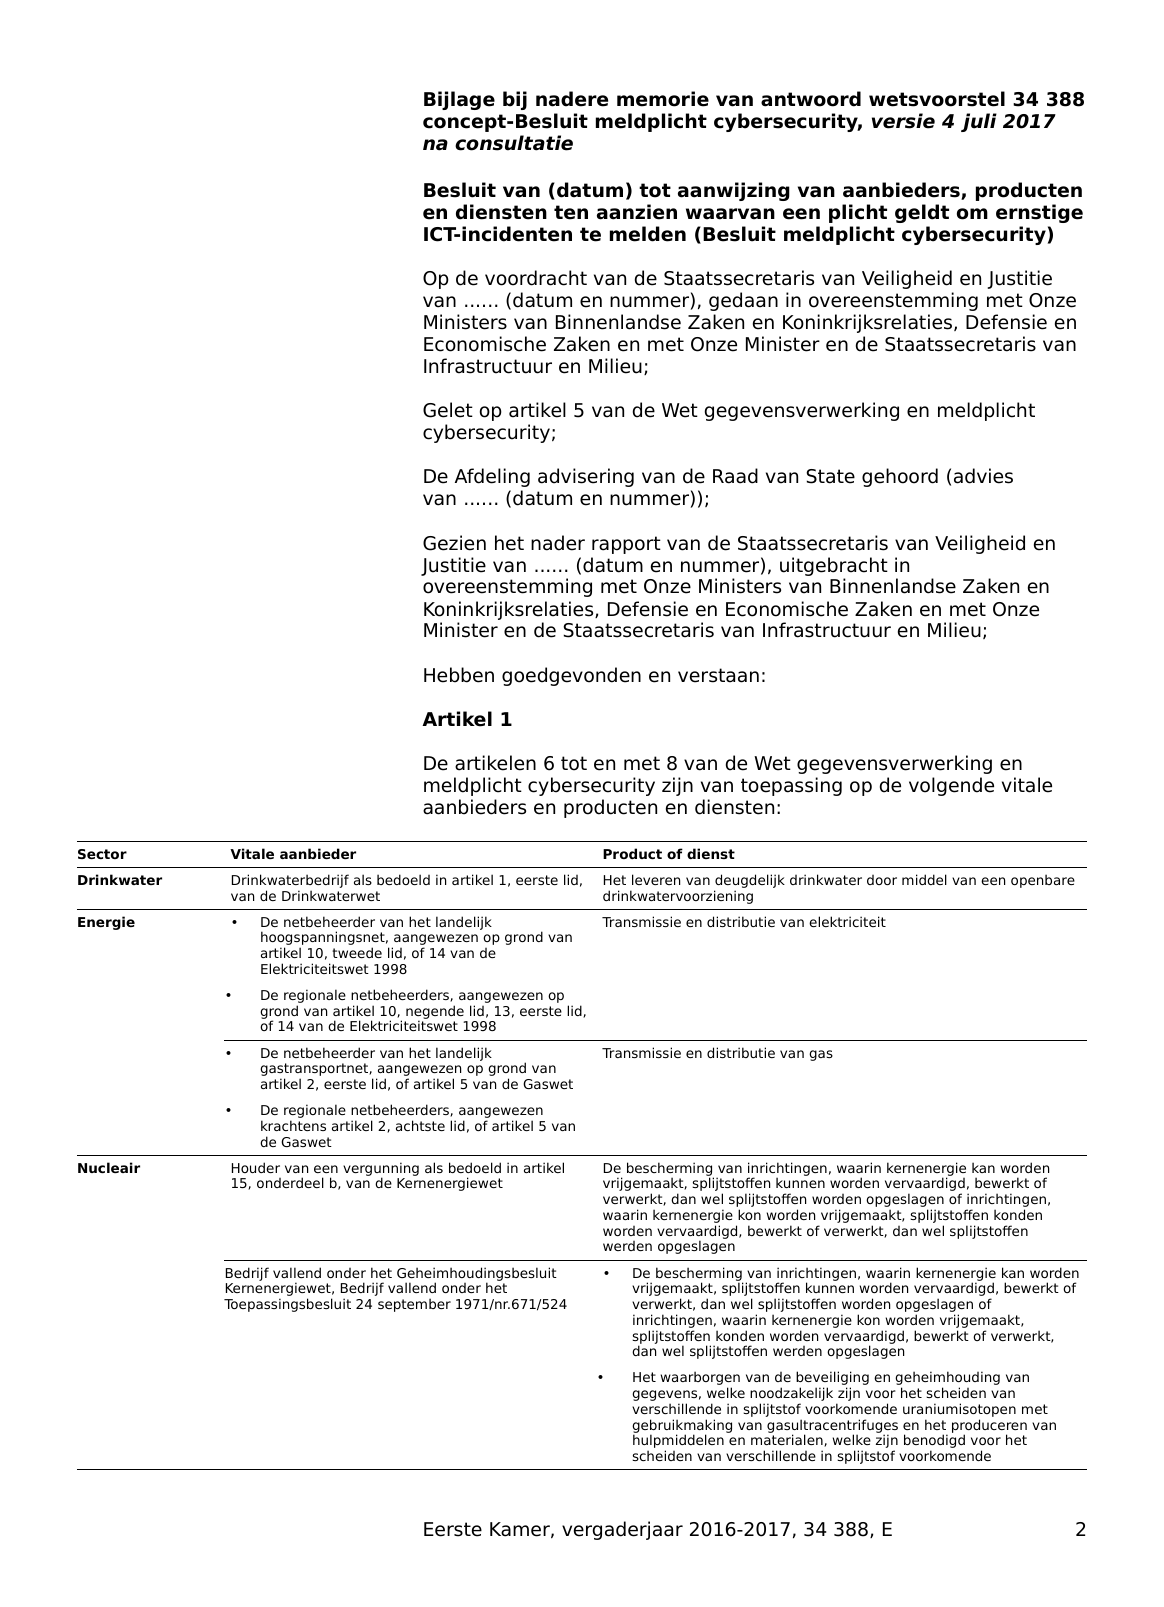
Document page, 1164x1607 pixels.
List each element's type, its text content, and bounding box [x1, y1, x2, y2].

table_cell De netbeheerder van het landelijk gastransportnet, aangewezen op grond van artikel 2, eerste lid, of artikel 5 van de Gaswet [254, 1041, 596, 1097]
subtitle Besluit van (datum) tot aanwijzing van aanbieders, producten en diensten ten aanzien waarvan een plicht geldt om ernstige ICT-incidenten te melden (Besluit meldplicht cybersecurity) [422, 180, 1087, 246]
text Gelet op artikel 5 van de Wet gegevensverwerking en meldplicht cybersecurity; [422, 400, 1087, 444]
subtitle Artikel 1 [422, 709, 1087, 731]
table_cell Transmissie en distributie van gas [596, 1041, 1087, 1155]
text De Afdeling advisering van de Raad van State gehoord (advies van ...... (datum en nummer)); [422, 466, 1087, 510]
subtitle Bijlage bij nadere memorie van antwoord wetsvoorstel 34 388 concept-Besluit meldplicht cybersecurity, versie 4 juli 2017 na consultatie [77, 89, 1087, 155]
table_cell Het leveren van deugdelijk drinkwater door middel van een openbare drinkwatervoorziening [596, 868, 1087, 909]
table_cell Houder van een vergunning als bedoeld in artikel 15, onderdeel b, van de Kernenergiewet [224, 1156, 596, 1260]
table_cell Nucleair [77, 1156, 224, 1469]
table_cell • [224, 982, 254, 1040]
table_cell Drinkwaterbedrijf als bedoeld in artikel 1, eerste lid, van de Drinkwaterwet [224, 868, 596, 909]
table_cell De bescherming van inrichtingen, waarin kernenergie kan worden vrijgemaakt, splijtstoffen kunnen worden vervaardigd, bewerkt of verwerkt, dan wel splijtstoffen worden opgeslagen of inrichtingen, waarin kernenergie kon worden vrijgemaakt, splijtstoffen konden worden vervaardigd, bewerkt of verwerkt, dan wel splijtstoffen werden opgeslagen [626, 1261, 1087, 1364]
table_header Sector [77, 842, 224, 867]
text Hebben goedgevonden en verstaan: [422, 664, 1087, 687]
table_cell De regionale netbeheerders, aangewezen op grond van artikel 10, negende lid, 13, eerste lid, of 14 van de Elektriciteitswet 1998 [254, 982, 596, 1040]
table_cell • [596, 1365, 626, 1469]
table_cell Bedrijf vallend onder het Geheimhoudingsbesluit Kernenergiewet, Bedrijf vallend onder het Toepassingsbesluit 24 september 1971/nr.671/524 [224, 1261, 596, 1469]
table_cell • [224, 1097, 254, 1155]
table_cell Energie [77, 910, 224, 1155]
table_header Product of dienst [596, 842, 1087, 867]
table_cell • [224, 910, 254, 982]
table_cell De netbeheerder van het landelijk hoogspanningsnet, aangewezen op grond van artikel 10, tweede lid, of 14 van de Elektriciteitswet 1998 [254, 910, 596, 982]
text Op de voordracht van de Staatssecretaris van Veiligheid en Justitie van ...... (datum en nummer), gedaan in overeenstemming met Onze Ministers van Binnenlandse Zaken en Koninkrijksrelaties, Defensie en Economische Zaken en met Onze Minister en de Staatssecretaris van Infrastructuur en Milieu; [422, 268, 1087, 378]
table_header Vitale aanbieder [224, 842, 596, 867]
text De artikelen 6 tot en met 8 van de Wet gegevensverwerking en meldplicht cybersecurity zijn van toepassing op de volgende vitale aanbieders en producten en diensten: [422, 753, 1087, 819]
table_cell De regionale netbeheerders, aangewezen krachtens artikel 2, achtste lid, of artikel 5 van de Gaswet [254, 1097, 596, 1155]
table_cell • [596, 1261, 626, 1364]
table_cell • [224, 1041, 254, 1097]
table_cell Het waarborgen van de beveiliging en geheimhouding van gegevens, welke noodzakelijk zijn voor het scheiden van verschillende in splijtstof voorkomende uraniumisotopen met gebruikmaking van gasultracentrifuges en het produceren van hulpmiddelen en materialen, welke zijn benodigd voor het scheiden van verschillende in splijtstof voorkomende [626, 1365, 1087, 1469]
table_cell De bescherming van inrichtingen, waarin kernenergie kan worden vrijgemaakt, splijtstoffen kunnen worden vervaardigd, bewerkt of verwerkt, dan wel splijtstoffen worden opgeslagen of inrichtingen, waarin kernenergie kon worden vrijgemaakt, splijtstoffen konden worden vervaardigd, bewerkt of verwerkt, dan wel splijtstoffen werden opgeslagen [596, 1156, 1087, 1260]
text Gezien het nader rapport van de Staatssecretaris van Veiligheid en Justitie van ...... (datum en nummer), uitgebracht in overeenstemming met Onze Ministers van Binnenlandse Zaken en Koninkrijksrelaties, Defensie en Economische Zaken en met Onze Minister en de Staatssecretaris van Infrastructuur en Milieu; [422, 532, 1087, 642]
table_cell Transmissie en distributie van elektriciteit [596, 910, 1087, 1040]
table_cell Drinkwater [77, 868, 224, 909]
